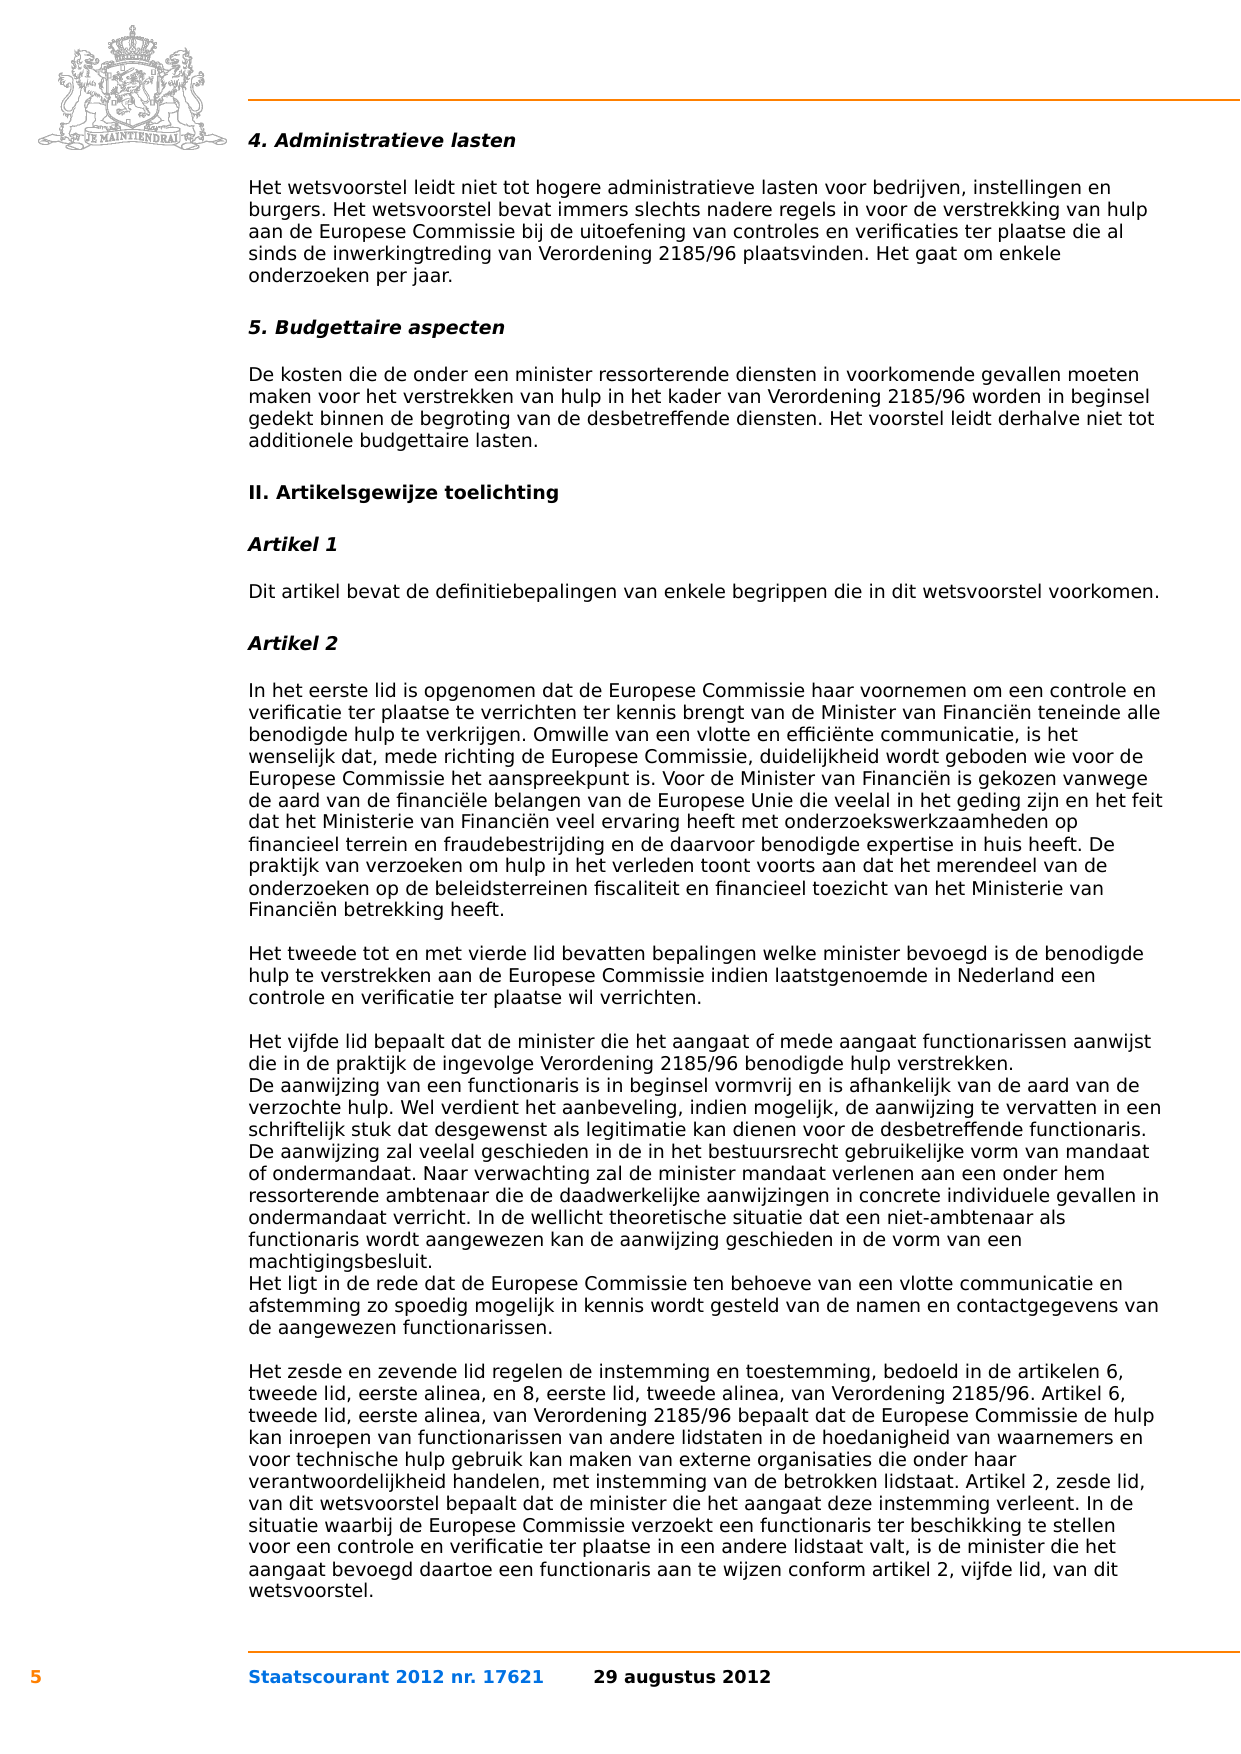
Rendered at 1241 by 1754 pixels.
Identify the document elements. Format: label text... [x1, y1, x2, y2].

subtitle II. Artikelsgewijze toelichting [248, 482, 1163, 504]
subtitle 4. Administratieve lasten [248, 130, 1163, 152]
text Het vijfde lid bepaalt dat de minister die het aangaat of mede aangaat functionarissen aanwijst die in de praktijk de ingevolge Verordening 2185/96 benodigde hulp verstrekken. [248, 1031, 1163, 1075]
text Het tweede tot en met vierde lid bevatten bepalingen welke minister bevoegd is de benodigde hulp te verstrekken aan de Europese Commissie indien laatstgenoemde in Nederland een controle en verificatie ter plaatse wil verrichten. [248, 943, 1163, 1009]
text In het eerste lid is opgenomen dat de Europese Commissie haar voornemen om een controle en verificatie ter plaatse te verrichten ter kennis brengt van de Minister van Financiën teneinde alle benodigde hulp te verkrijgen. Omwille van een vlotte en efficiënte communicatie, is het wenselijk dat, mede richting de Europese Commissie, duidelijkheid wordt geboden wie voor de Europese Commissie het aanspreekpunt is. Voor de Minister van Financiën is gekozen vanwege de aard van de financiële belangen van de Europese Unie die veelal in het geding zijn en het feit dat het Ministerie van Financiën veel ervaring heeft met onderzoekswerkzaamheden op financieel terrein en fraudebestrijding en de daarvoor benodigde expertise in huis heeft. De praktijk van verzoeken om hulp in het verleden toont voorts aan dat het merendeel van de onderzoeken op de beleidsterreinen fiscaliteit en financieel toezicht van het Ministerie van Financiën betrekking heeft. [248, 679, 1163, 921]
text De kosten die de onder een minister ressorterende diensten in voorkomende gevallen moeten maken voor het verstrekken van hulp in het kader van Verordening 2185/96 worden in beginsel gedekt binnen de begroting van de desbetreffende diensten. Het voorstel leidt derhalve niet tot additionele budgettaire lasten. [248, 364, 1163, 452]
text Dit artikel bevat de definitiebepalingen van enkele begrippen die in dit wetsvoorstel voorkomen. [248, 581, 1163, 603]
text Het ligt in de rede dat de Europese Commissie ten behoeve van een vlotte communicatie en afstemming zo spoedig mogelijk in kennis wordt gesteld van de namen en contactgegevens van de aangewezen functionarissen. [248, 1273, 1163, 1339]
subtitle 5. Budgettaire aspecten [248, 317, 1163, 339]
text Het zesde en zevende lid regelen de instemming en toestemming, bedoeld in de artikelen 6, tweede lid, eerste alinea, en 8, eerste lid, tweede alinea, van Verordening 2185/96. Artikel 6, tweede lid, eerste alinea, van Verordening 2185/96 bepaalt dat de Europese Commissie de hulp kan inroepen van functionarissen van andere lidstaten in de hoedanigheid van waarnemers en voor technische hulp gebruik kan maken van externe organisaties die onder haar verantwoordelijkheid handelen, met instemming van de betrokken lidstaat. Artikel 2, zesde lid, van dit wetsvoorstel bepaalt dat de minister die het aangaat deze instemming verleent. In de situatie waarbij de Europese Commissie verzoekt een functionaris ter beschikking te stellen voor een controle en verificatie ter plaatse in een andere lidstaat valt, is de minister die het aangaat bevoegd daartoe een functionaris aan te wijzen conform artikel 2, vijfde lid, van dit wetsvoorstel. [248, 1361, 1163, 1602]
picture [38, 25, 227, 150]
text De aanwijzing van een functionaris is in beginsel vormvrij en is afhankelijk van de aard van de verzochte hulp. Wel verdient het aanbeveling, indien mogelijk, de aanwijzing te vervatten in een schriftelijk stuk dat desgewenst als legitimatie kan dienen voor de desbetreffende functionaris. De aanwijzing zal veelal geschieden in de in het bestuursrecht gebruikelijke vorm van mandaat of ondermandaat. Naar verwachting zal de minister mandaat verlenen aan een onder hem ressorterende ambtenaar die de daadwerkelijke aanwijzingen in concrete individuele gevallen in ondermandaat verricht. In de wellicht theoretische situatie dat een niet-ambtenaar als functionaris wordt aangewezen kan de aanwijzing geschieden in de vorm van een machtigingsbesluit. [248, 1075, 1163, 1273]
text Het wetsvoorstel leidt niet tot hogere administratieve lasten voor bedrijven, instellingen en burgers. Het wetsvoorstel bevat immers slechts nadere regels in voor de verstrekking van hulp aan de Europese Commissie bij de uitoefening van controles en verificaties ter plaatse die al sinds de inwerkingtreding van Verordening 2185/96 plaatsvinden. Het gaat om enkele onderzoeken per jaar. [248, 177, 1163, 287]
subtitle Artikel 2 [248, 633, 1163, 654]
subtitle Artikel 1 [248, 534, 1163, 556]
